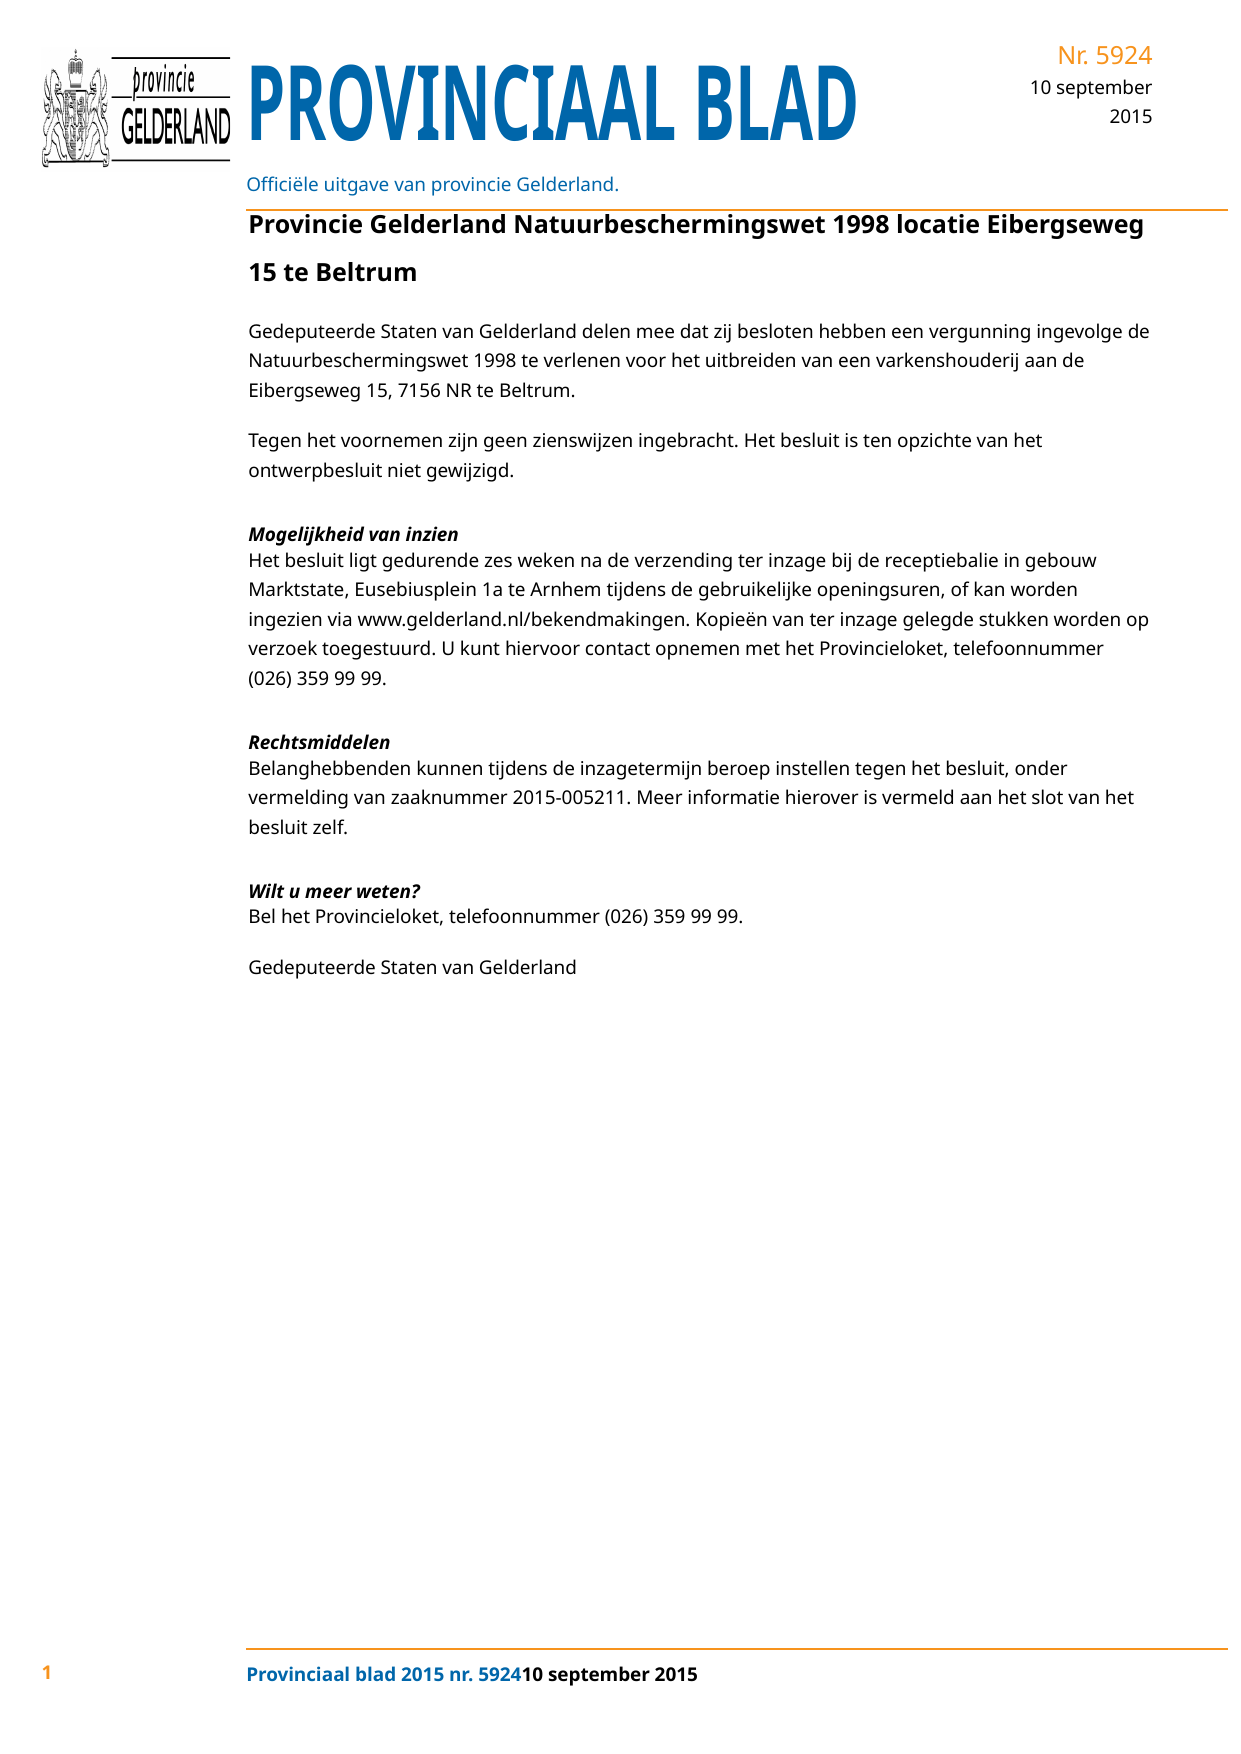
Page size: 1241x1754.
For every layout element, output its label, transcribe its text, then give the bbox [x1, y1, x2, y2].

text Provincie Gelderland Natuurbeschermingswet 1998 locatie Eibergseweg 15 te Beltrum [248, 211, 1152, 288]
text Belanghebbenden kunnen tijdens de inzagetermijn beroep instellen tegen het besluit, onder vermelding van zaaknummer 2015-005211. Meer informatie hierover is vermeld aan het slot van het besluit zelf. [248, 755, 1152, 840]
text Mogelijkheid van inzien [248, 521, 1152, 547]
text Gedeputeerde Staten van Gelderland delen mee dat zij besloten hebben een vergunning ingevolge de Natuurbeschermingswet 1998 te verlenen voor het uitbreiden van een varkenshouderij aan de Eibergseweg 15, 7156 NR te Beltrum. [248, 318, 1152, 403]
text Het besluit ligt gedurende zes weken na de verzending ter inzage bij de receptiebalie in gebouw Marktstate, Eusebiusplein 1a te Arnhem tijdens de gebruikelijke openingsuren, of kan worden ingezien via www.gelderland.nl/bekendmakingen. Kopieën van ter inzage gelegde stukken worden op verzoek toegestuurd. U kunt hiervoor contact opnemen met het Provincieloket, telefoonnummer (026) 359 99 99. [248, 547, 1152, 691]
text Tegen het voornemen zijn geen zienswijzen ingebracht. Het besluit is ten opzichte van het ontwerpbesluit niet gewijzigd. [248, 427, 1152, 483]
text Bel het Provincieloket, telefoonnummer (026) 359 99 99. [248, 904, 1152, 929]
text Wilt u meer weten? [248, 878, 1152, 904]
picture [41, 47, 231, 172]
text Gedeputeerde Staten van Gelderland [248, 954, 1152, 980]
text Rechtsmiddelen [248, 729, 1152, 755]
